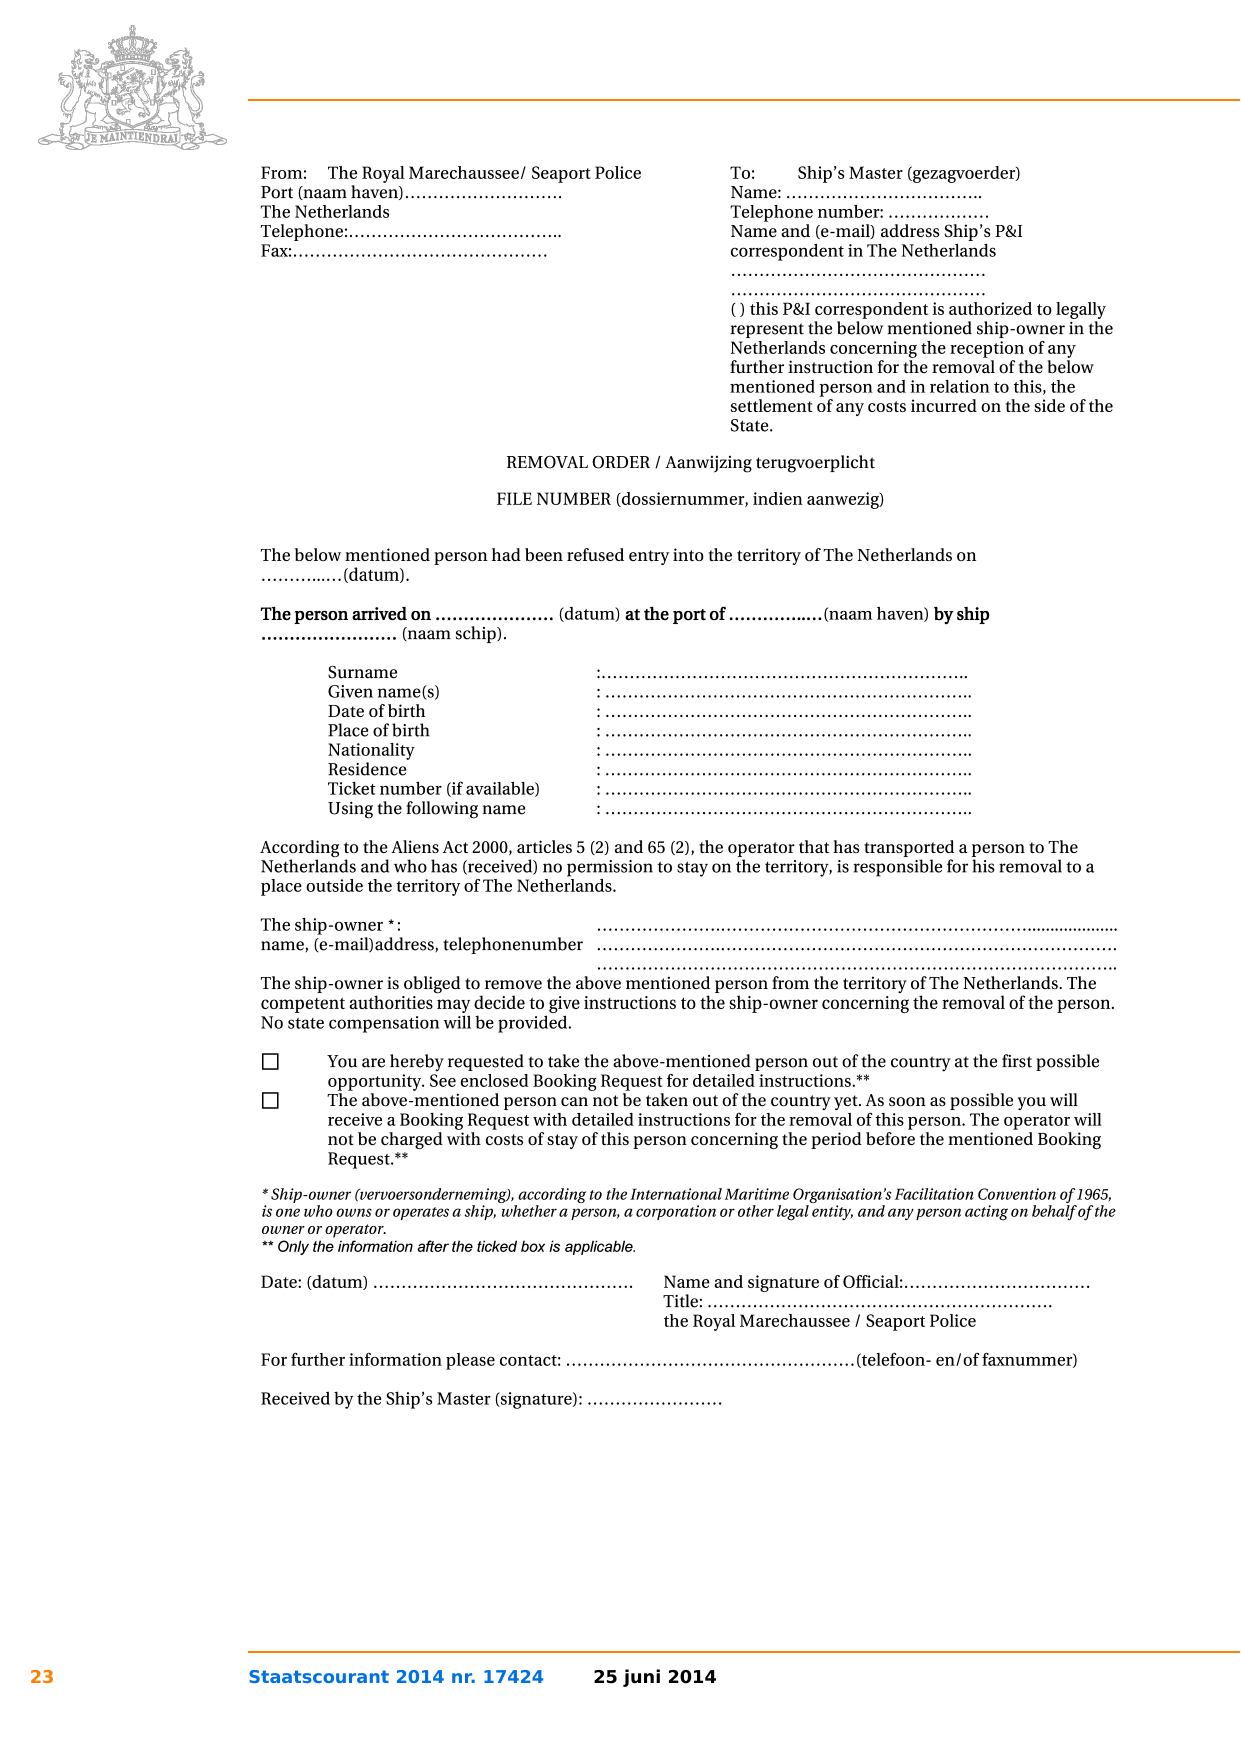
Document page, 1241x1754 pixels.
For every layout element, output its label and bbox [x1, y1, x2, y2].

picture [248, 155, 1134, 1425]
picture [38, 25, 227, 150]
